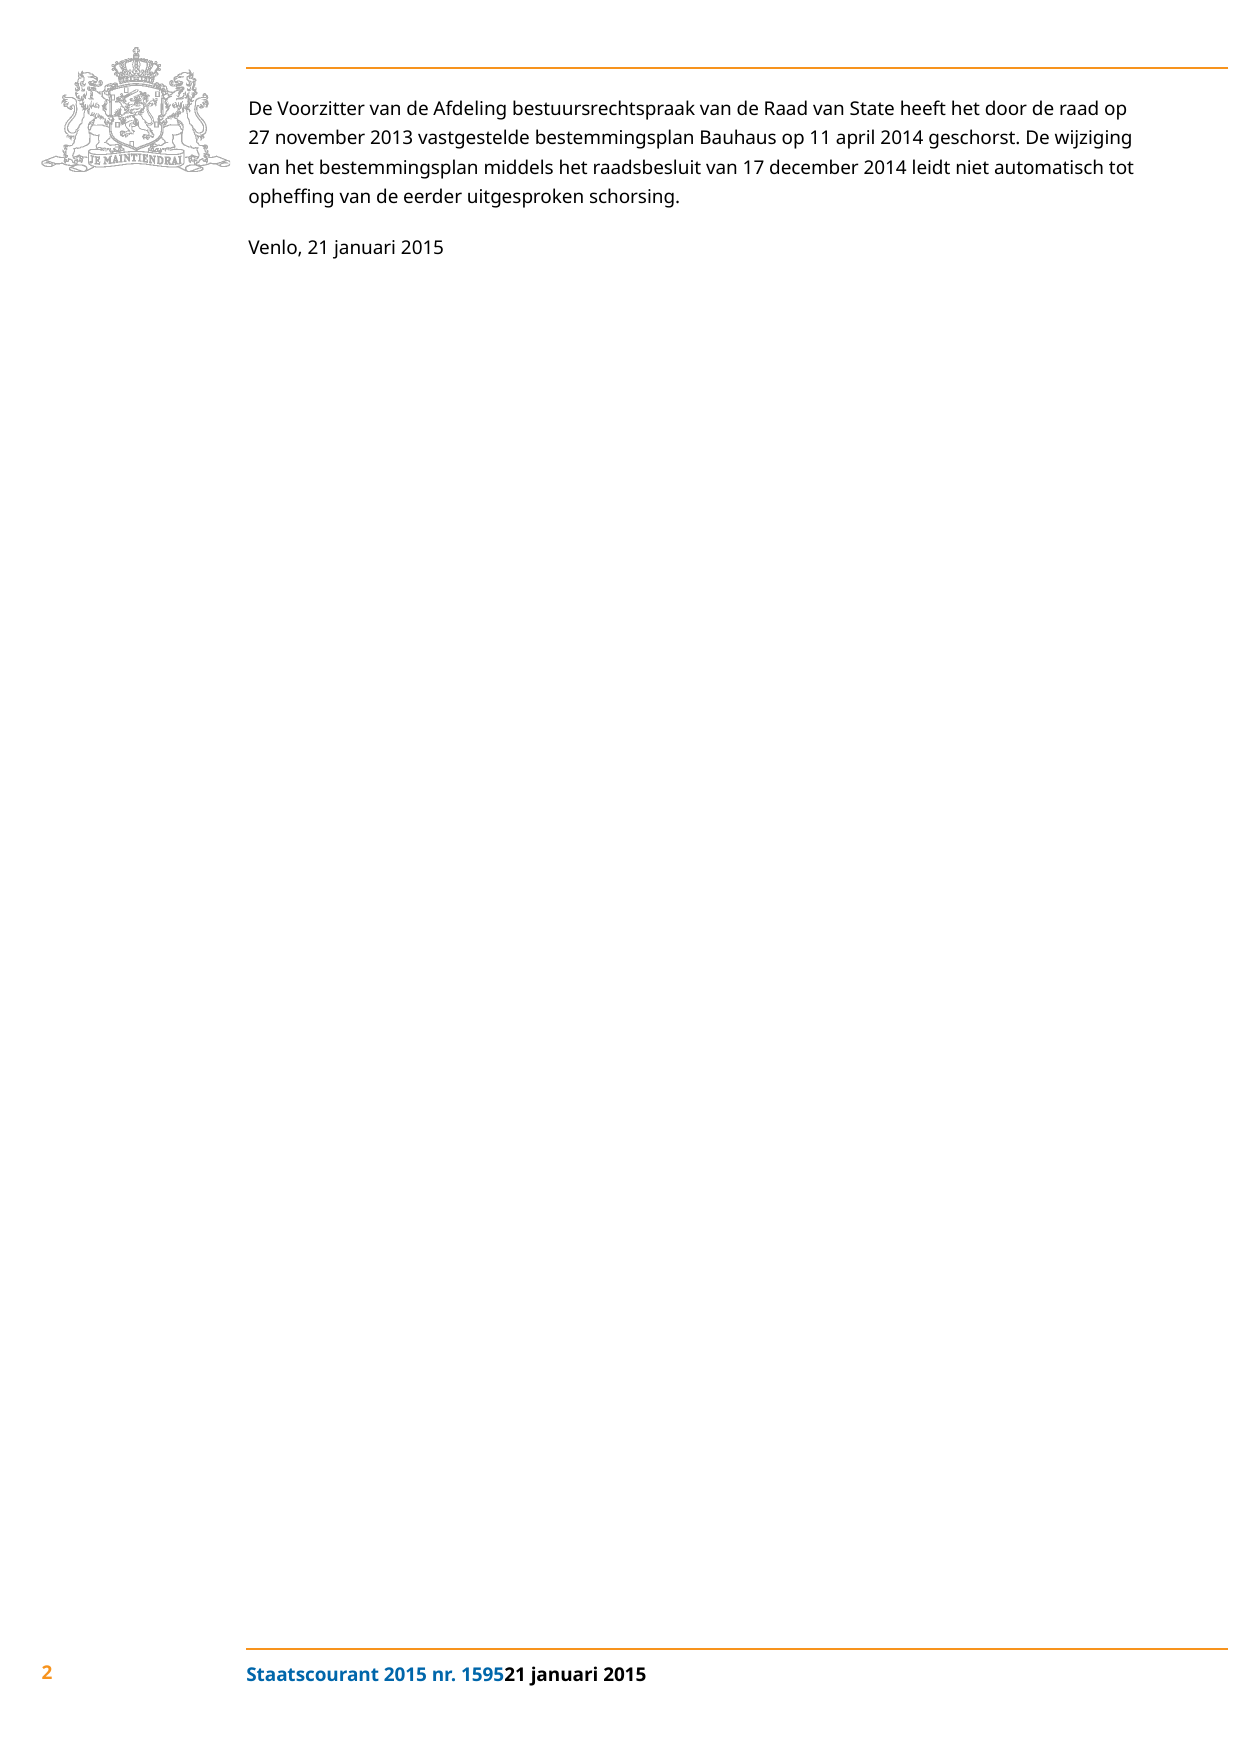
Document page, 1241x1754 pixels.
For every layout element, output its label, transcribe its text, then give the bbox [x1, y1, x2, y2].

text De Voorzitter van de Afdeling bestuursrechtspraak van de Raad van State heeft het door de raad op 27 november 2013 vastgestelde bestemmingsplan Bauhaus op 11 april 2014 geschorst. De wijziging van het bestemmingsplan middels het raadsbesluit van 17 december 2014 leidt niet automatisch tot opheffing van de eerder uitgesproken schorsing. [248, 95, 1152, 209]
text Venlo, 21 januari 2015 [248, 234, 1152, 260]
picture [41, 47, 231, 172]
